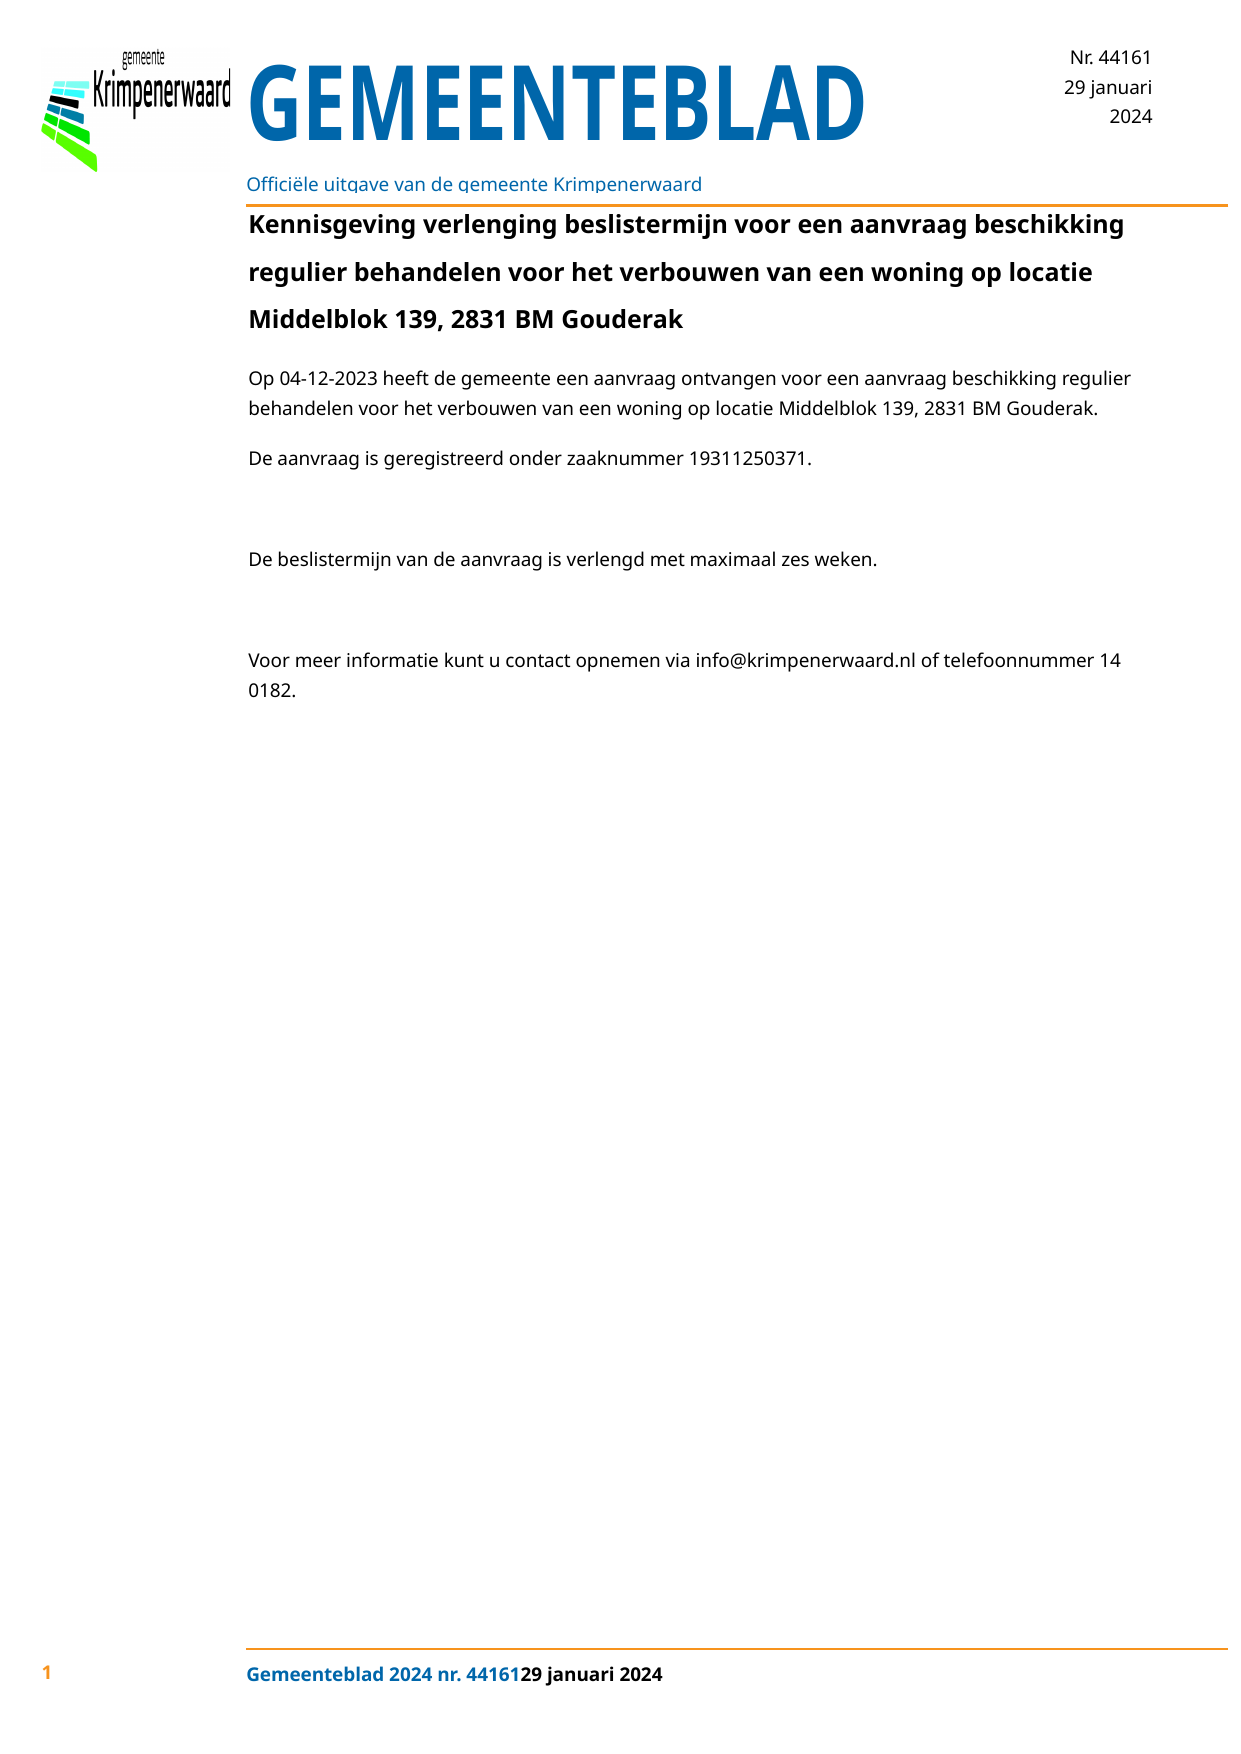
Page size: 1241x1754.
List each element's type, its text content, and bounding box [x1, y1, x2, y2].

text Kennisgeving verlenging beslistermijn voor een aanvraag beschikking regulier behandelen voor het verbouwen van een woning op locatie Middelblok 139, 2831 BM Gouderak [248, 207, 1152, 336]
text De beslistermijn van de aanvraag is verlengd met maximaal zes weken. [248, 546, 1152, 572]
picture [41, 47, 231, 172]
text Op 04-12-2023 heeft de gemeente een aanvraag ontvangen voor een aanvraag beschikking regulier behandelen voor het verbouwen van een woning op locatie Middelblok 139, 2831 BM Gouderak. [248, 366, 1152, 421]
text Voor meer informatie kunt u contact opnemen via info@krimpenerwaard.nl of telefoonnummer 14 0182. [248, 647, 1152, 702]
text De aanvraag is geregistreerd onder zaaknummer 19311250371. [248, 446, 1152, 471]
